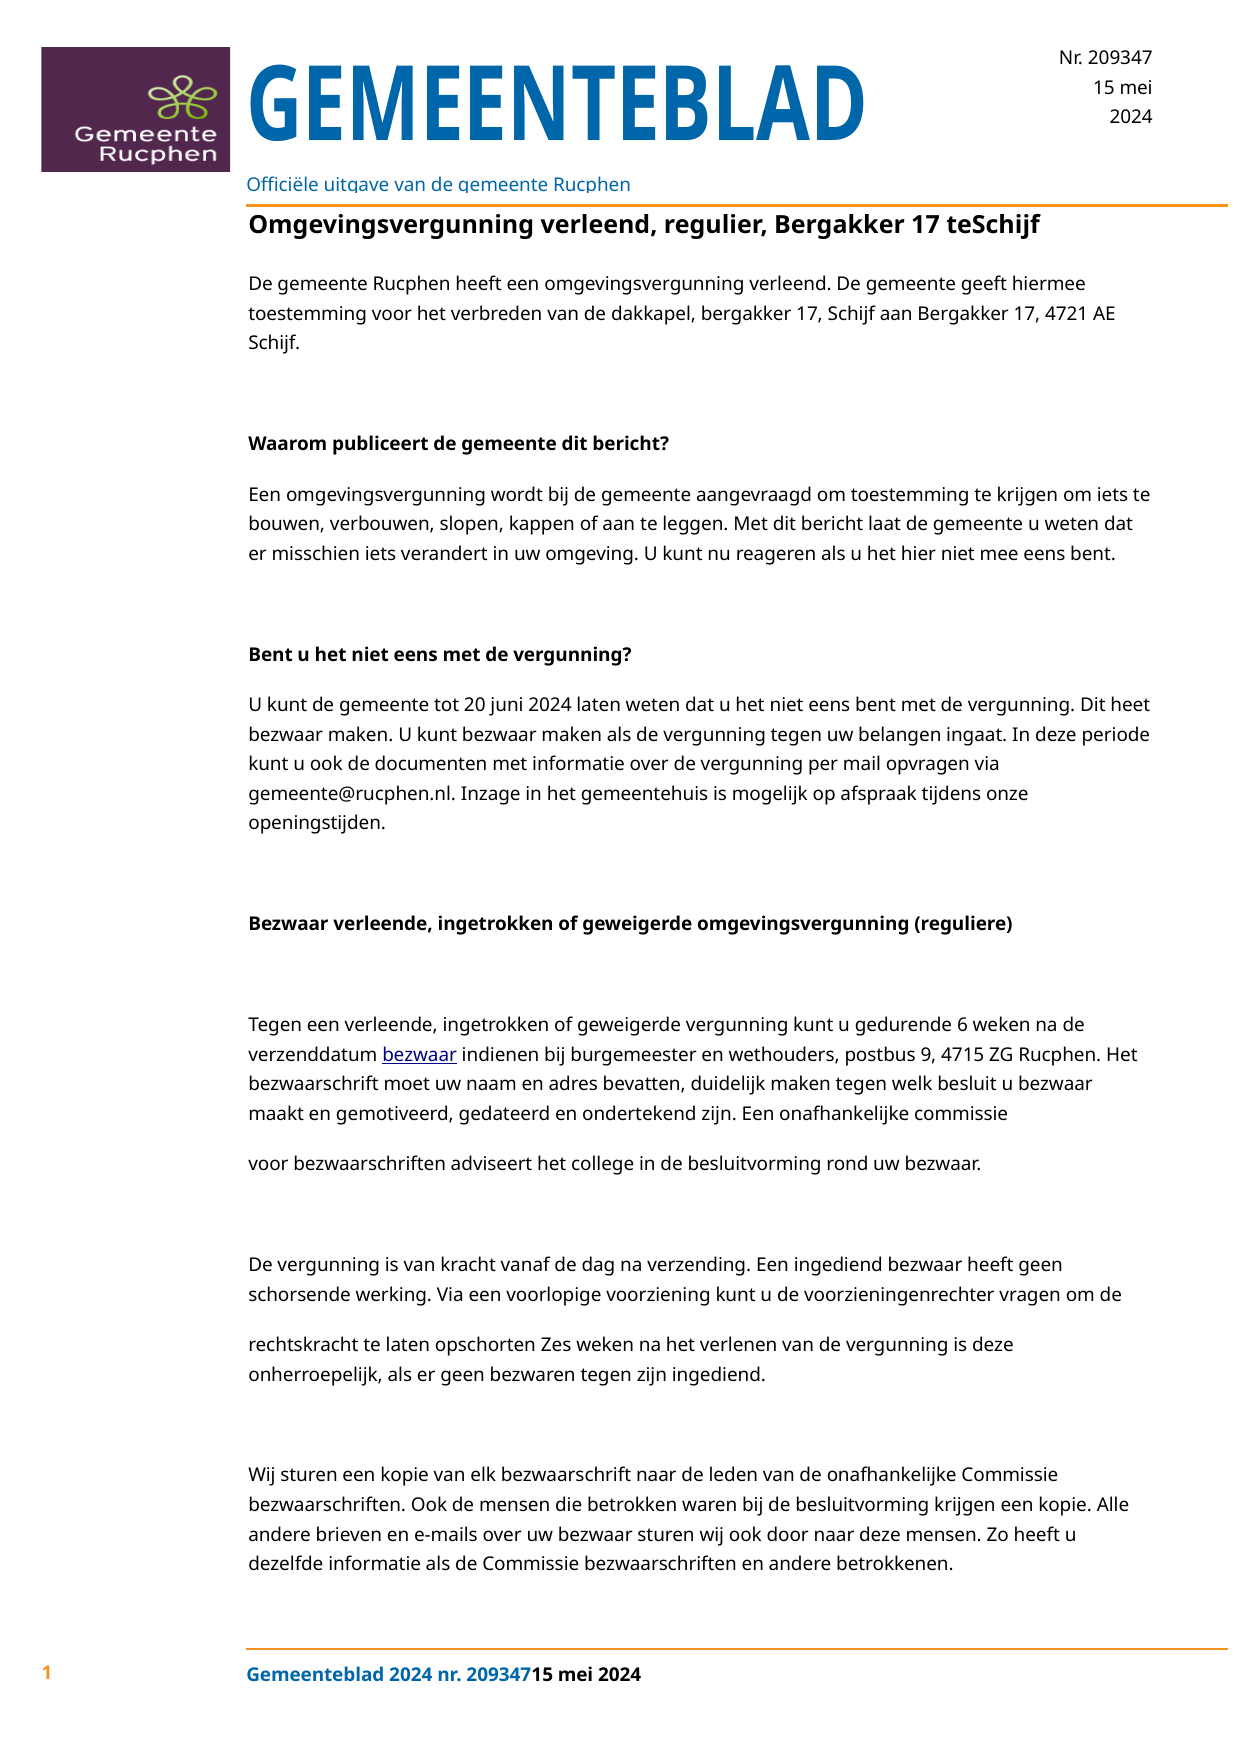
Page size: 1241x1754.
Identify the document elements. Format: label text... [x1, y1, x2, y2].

text Tegen een verleende, ingetrokken of geweigerde vergunning kunt u gedurende 6 weken na de verzenddatum bezwaar indienen bij burgemeester en wethouders, postbus 9, 4715 ZG Rucphen. Het bezwaarschrift moet uw naam en adres bevatten, duidelijk maken tegen welk besluit u bezwaar maakt en gemotiveerd, gedateerd en ondertekend zijn. Een onafhankelijke commissie [248, 1011, 1152, 1126]
text Waarom publiceert de gemeente dit bericht? [248, 430, 1152, 456]
text Bent u het niet eens met de vergunning? [248, 641, 1152, 666]
text Bezwaar verleende, ingetrokken of geweigerde omgevingsvergunning (reguliere) [248, 910, 1152, 936]
text De gemeente Rucphen heeft een omgevingsvergunning verleend. De gemeente geeft hiermee toestemming voor het verbreden van de dakkapel, bergakker 17, Schijf aan Bergakker 17, 4721 AE Schijf. [248, 270, 1152, 355]
text Een omgevingsvergunning wordt bij de gemeente aangevraagd om toestemming te krijgen om iets te bouwen, verbouwen, slopen, kappen of aan te leggen. Met dit bericht laat de gemeente u weten dat er misschien iets verandert in uw omgeving. U kunt nu reageren als u het hier niet mee eens bent. [248, 481, 1152, 566]
text De vergunning is van kracht vanaf de dag na verzending. Een ingediend bezwaar heeft geen schorsende werking. Via een voorlopige voorziening kunt u de voorzieningenrechter vragen om de [248, 1251, 1152, 1306]
text voor bezwaarschriften adviseert het college in de besluitvorming rond uw bezwaar. [248, 1150, 1152, 1176]
picture [41, 47, 231, 172]
text Omgevingsvergunning verleend, regulier, Bergakker 17 teSchijf [248, 207, 1152, 241]
text U kunt de gemeente tot 20 juni 2024 laten weten dat u het niet eens bent met de vergunning. Dit heet bezwaar maken. U kunt bezwaar maken als de vergunning tegen uw belangen ingaat. In deze periode kunt u ook de documenten met informatie over de vergunning per mail opvragen via gemeente@rucphen.nl. Inzage in het gemeentehuis is mogelijk op afspraak tijdens onze openingstijden. [248, 691, 1152, 835]
text Wij sturen een kopie van elk bezwaarschrift naar de leden van de onafhankelijke Commissie bezwaarschriften. Ook de mensen die betrokken waren bij de besluitvorming krijgen een kopie. Alle andere brieven en e-mails over uw bezwaar sturen wij ook door naar deze mensen. Zo heeft u dezelfde informatie als de Commissie bezwaarschriften en andere betrokkenen. [248, 1462, 1152, 1576]
text rechtskracht te laten opschorten Zes weken na het verlenen van de vergunning is deze onherroepelijk, als er geen bezwaren tegen zijn ingediend. [248, 1331, 1152, 1386]
